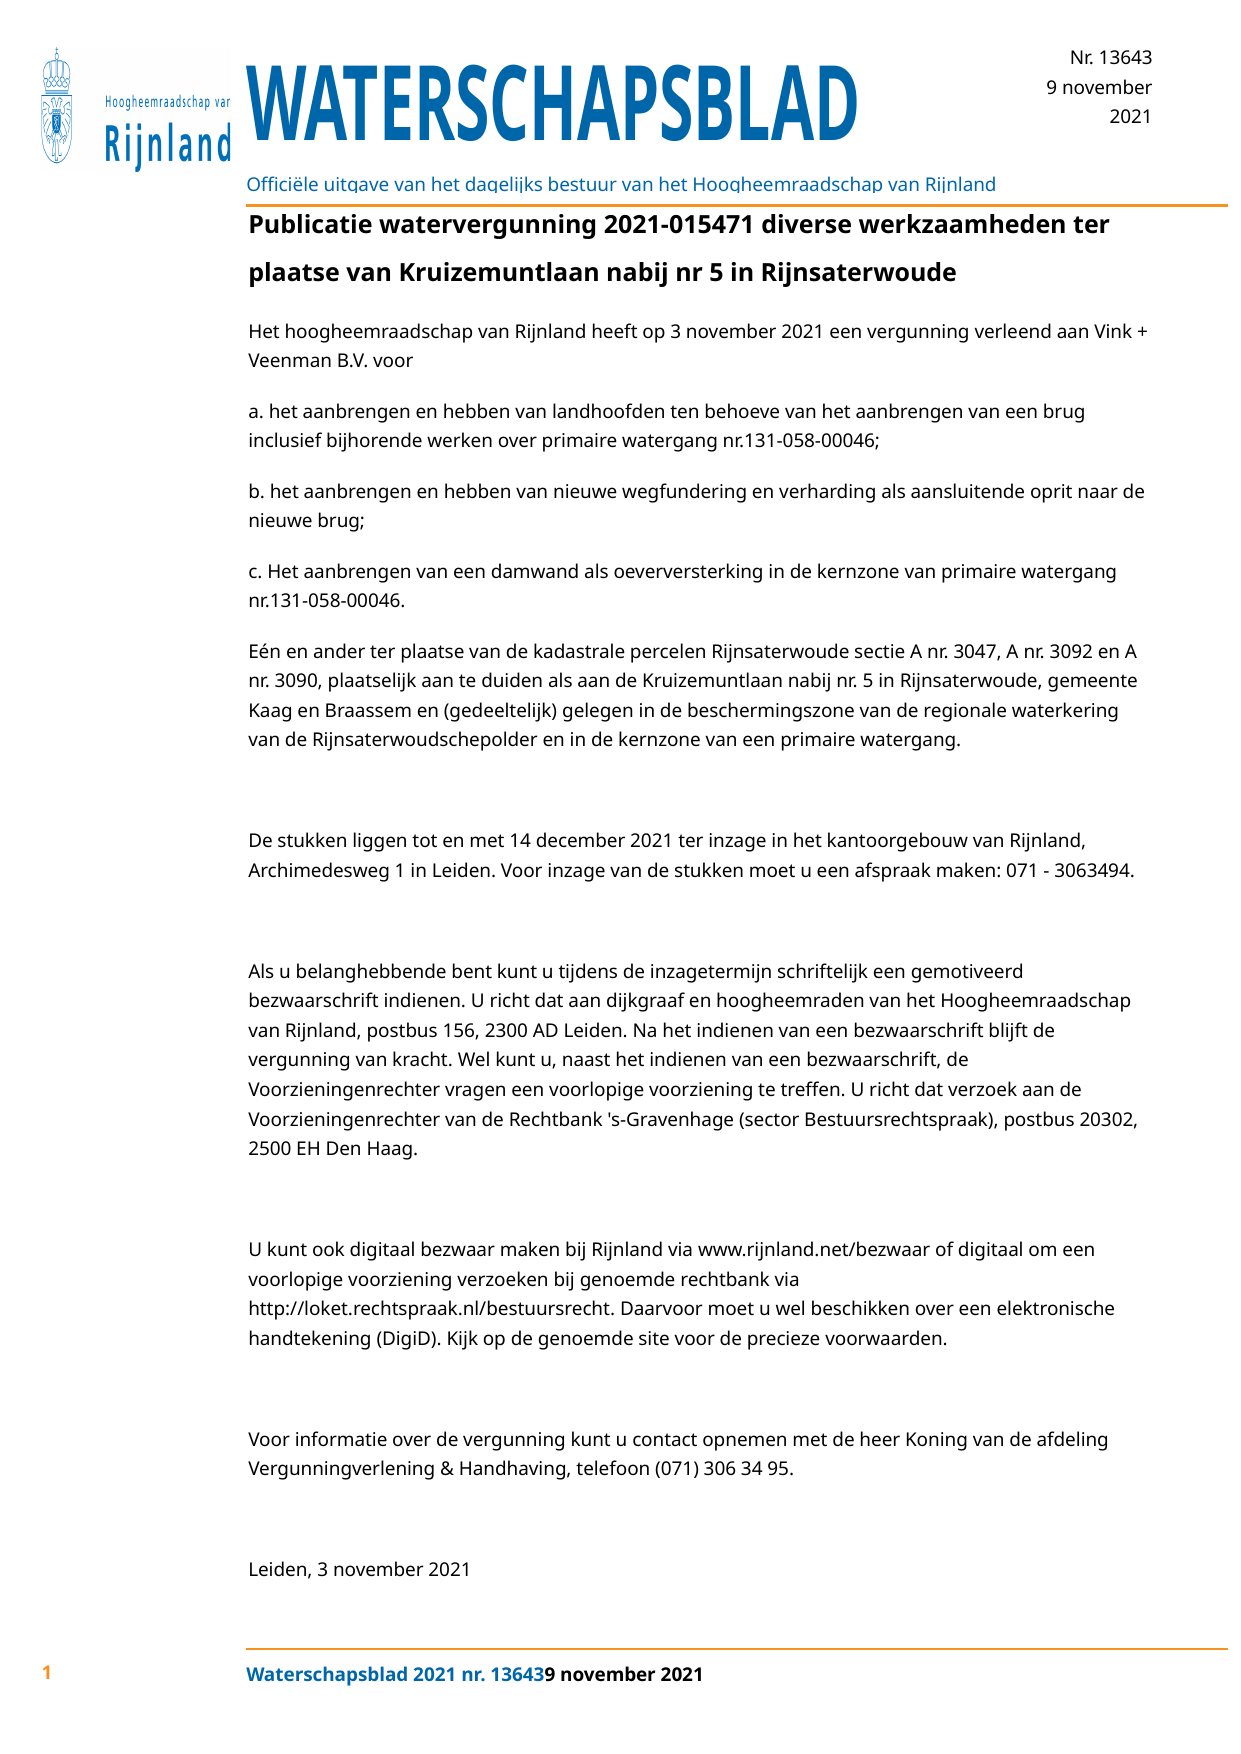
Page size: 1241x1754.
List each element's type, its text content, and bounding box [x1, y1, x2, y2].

picture [41, 47, 231, 172]
text Voor informatie over de vergunning kunt u contact opnemen met de heer Koning van de afdeling Vergunningverlening & Handhaving, telefoon (071) 306 34 95. [248, 1426, 1152, 1481]
text De stukken liggen tot en met 14 december 2021 ter inzage in het kantoorgebouw van Rijnland, Archimedesweg 1 in Leiden. Voor inzage van de stukken moet u een afspraak maken: 071 - 3063494. [248, 827, 1152, 883]
text c. Het aanbrengen van een damwand als oeverversterking in de kernzone van primaire watergang nr.131-058-00046. [248, 558, 1152, 613]
text Het hoogheemraadschap van Rijnland heeft op 3 november 2021 een vergunning verleend aan Vink + Veenman B.V. voor [248, 318, 1152, 373]
text Eén en ander ter plaatse van de kadastrale percelen Rijnsaterwoude sectie A nr. 3047, A nr. 3092 en A nr. 3090, plaatselijk aan te duiden als aan de Kruizemuntlaan nabij nr. 5 in Rijnsaterwoude, gemeente Kaag en Braassem en (gedeeltelijk) gelegen in de beschermingszone van de regionale waterkering van de Rijnsaterwoudschepolder en in de kernzone van een primaire watergang. [248, 638, 1152, 752]
text b. het aanbrengen en hebben van nieuwe wegfundering en verharding als aansluitende oprit naar de nieuwe brug; [248, 478, 1152, 533]
text Publicatie watervergunning 2021-015471 diverse werkzaamheden ter plaatse van Kruizemuntlaan nabij nr 5 in Rijnsaterwoude [248, 207, 1152, 288]
text Als u belanghebbende bent kunt u tijdens de inzagetermijn schriftelijk een gemotiveerd bezwaarschrift indienen. U richt dat aan dijkgraaf en hoogheemraden van het Hoogheemraadschap van Rijnland, postbus 156, 2300 AD Leiden. Na het indienen van een bezwaarschrift blijft de vergunning van kracht. Wel kunt u, naast het indienen van een bezwaarschrift, de Voorzieningenrechter vragen een voorlopige voorziening te treffen. U richt dat verzoek aan de Voorzieningenrechter van de Rechtbank 's-Gravenhage (sector Bestuursrechtspraak), postbus 20302, 2500 EH Den Haag. [248, 958, 1152, 1161]
text a. het aanbrengen en hebben van landhoofden ten behoeve van het aanbrengen van een brug inclusief bijhorende werken over primaire watergang nr.131-058-00046; [248, 398, 1152, 453]
text U kunt ook digitaal bezwaar maken bij Rijnland via www.rijnland.net/bezwaar of digitaal om een voorlopige voorziening verzoeken bij genoemde rechtbank via http://loket.rechtspraak.nl/bestuursrecht. Daarvoor moet u wel beschikken over een elektronische handtekening (DigiD). Kijk op de genoemde site voor de precieze voorwaarden. [248, 1236, 1152, 1351]
text Leiden, 3 november 2021 [248, 1556, 1152, 1582]
